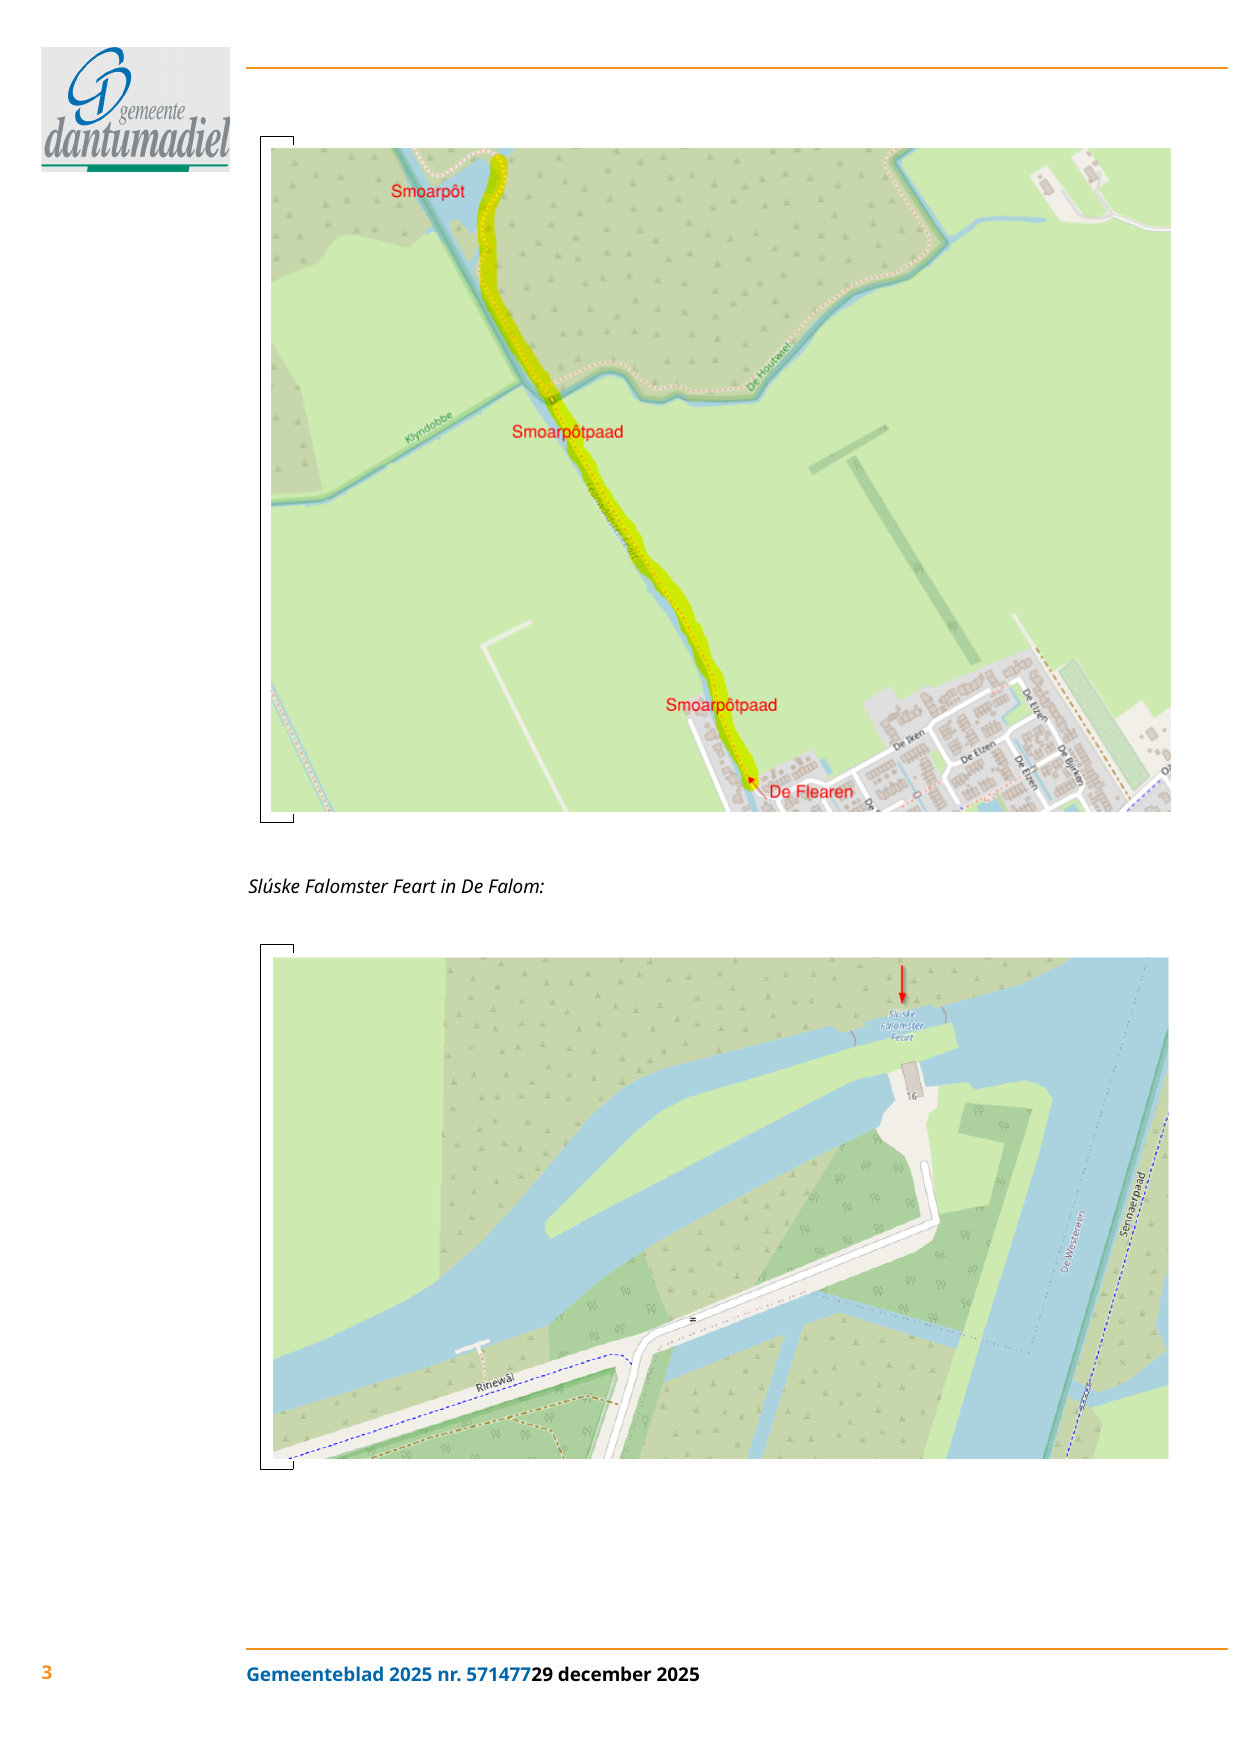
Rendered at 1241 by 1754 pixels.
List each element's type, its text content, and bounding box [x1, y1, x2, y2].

picture [41, 47, 231, 172]
picture [268, 953, 1173, 1461]
picture [268, 145, 1173, 814]
text Slúske Falomster Feart in De Falom: [248, 873, 1152, 899]
